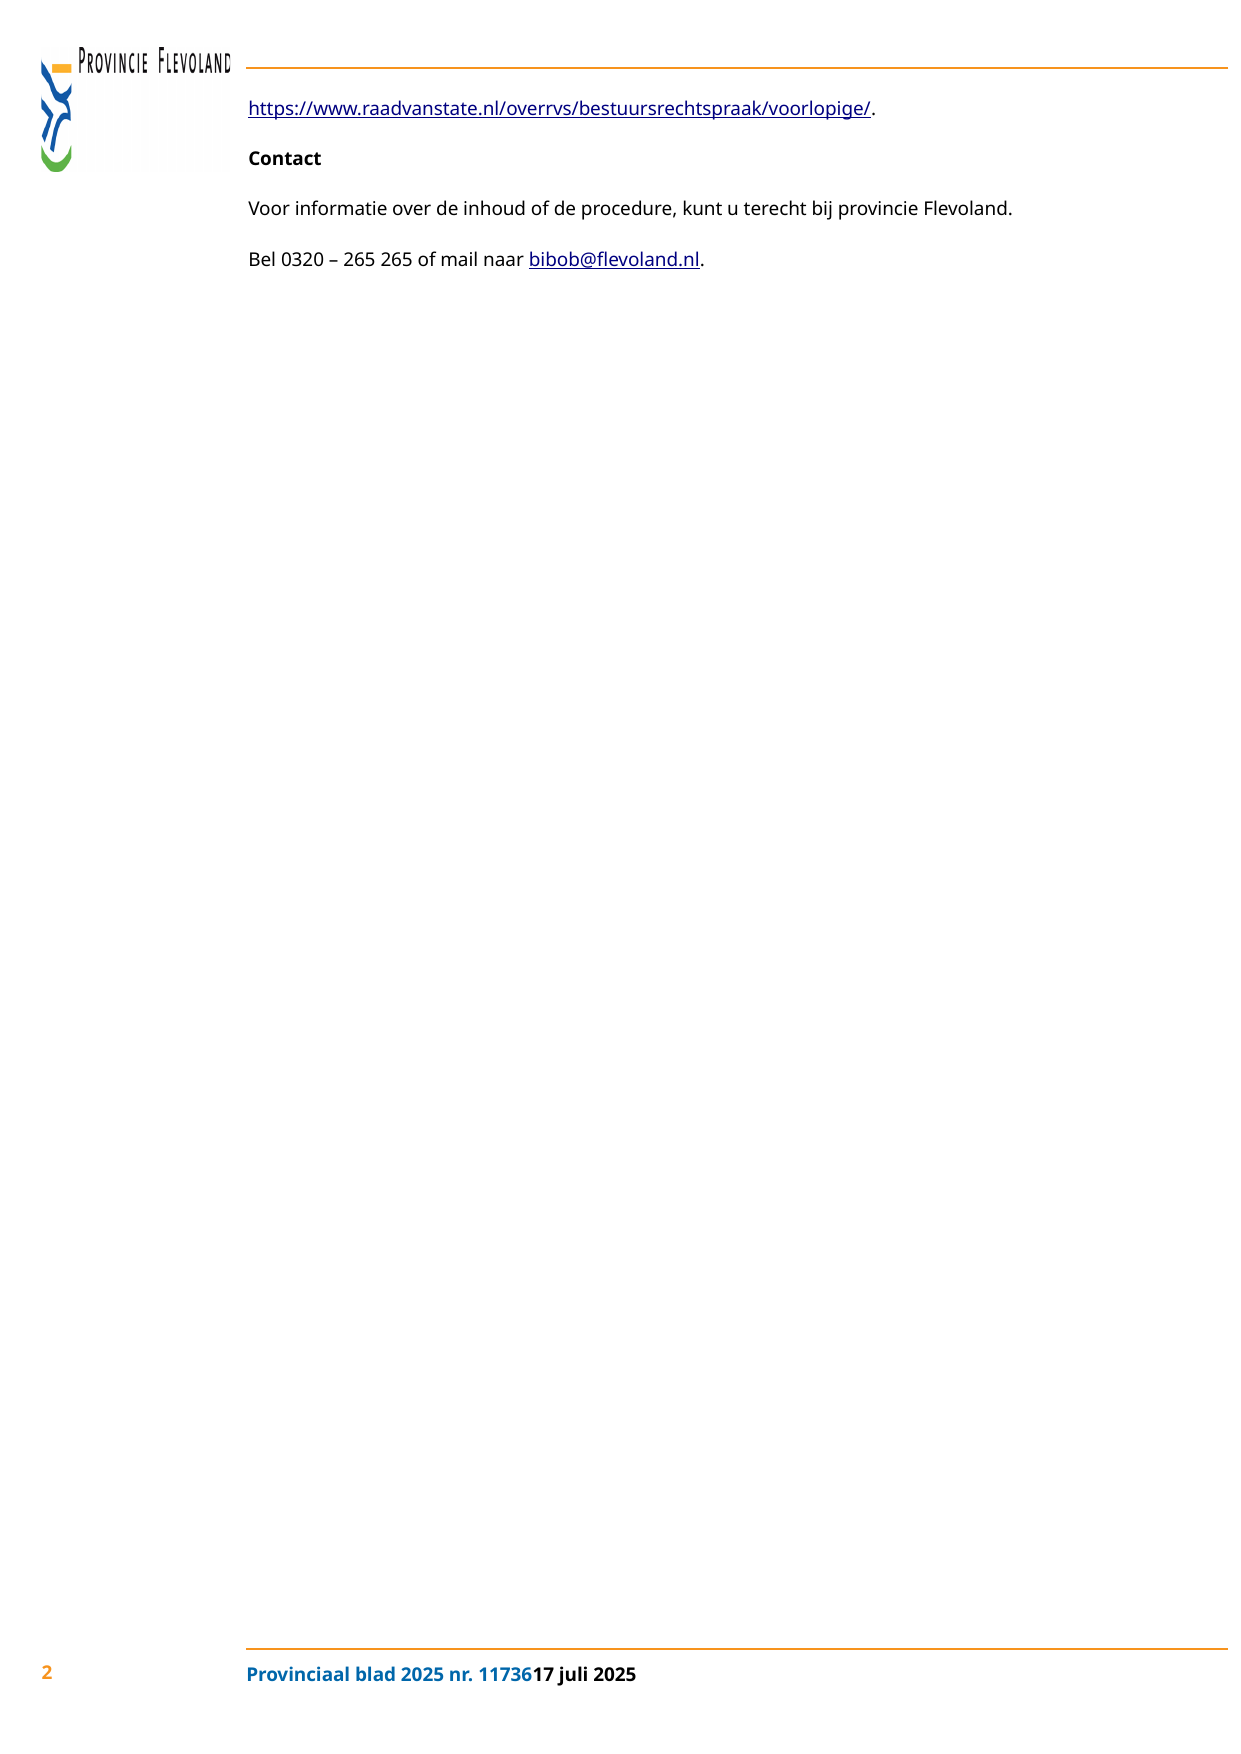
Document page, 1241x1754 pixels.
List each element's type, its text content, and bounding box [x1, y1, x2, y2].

text Bel 0320 – 265 265 of mail naar bibob@flevoland.nl. [248, 246, 1152, 272]
text Voor informatie over de inhoud of de procedure, kunt u terecht bij provincie Flevoland. [248, 196, 1152, 221]
text https://www.raadvanstate.nl/overrvs/bestuursrechtspraak/voorlopige/. [248, 95, 1152, 121]
text Contact [248, 145, 1152, 171]
picture [41, 47, 231, 172]
